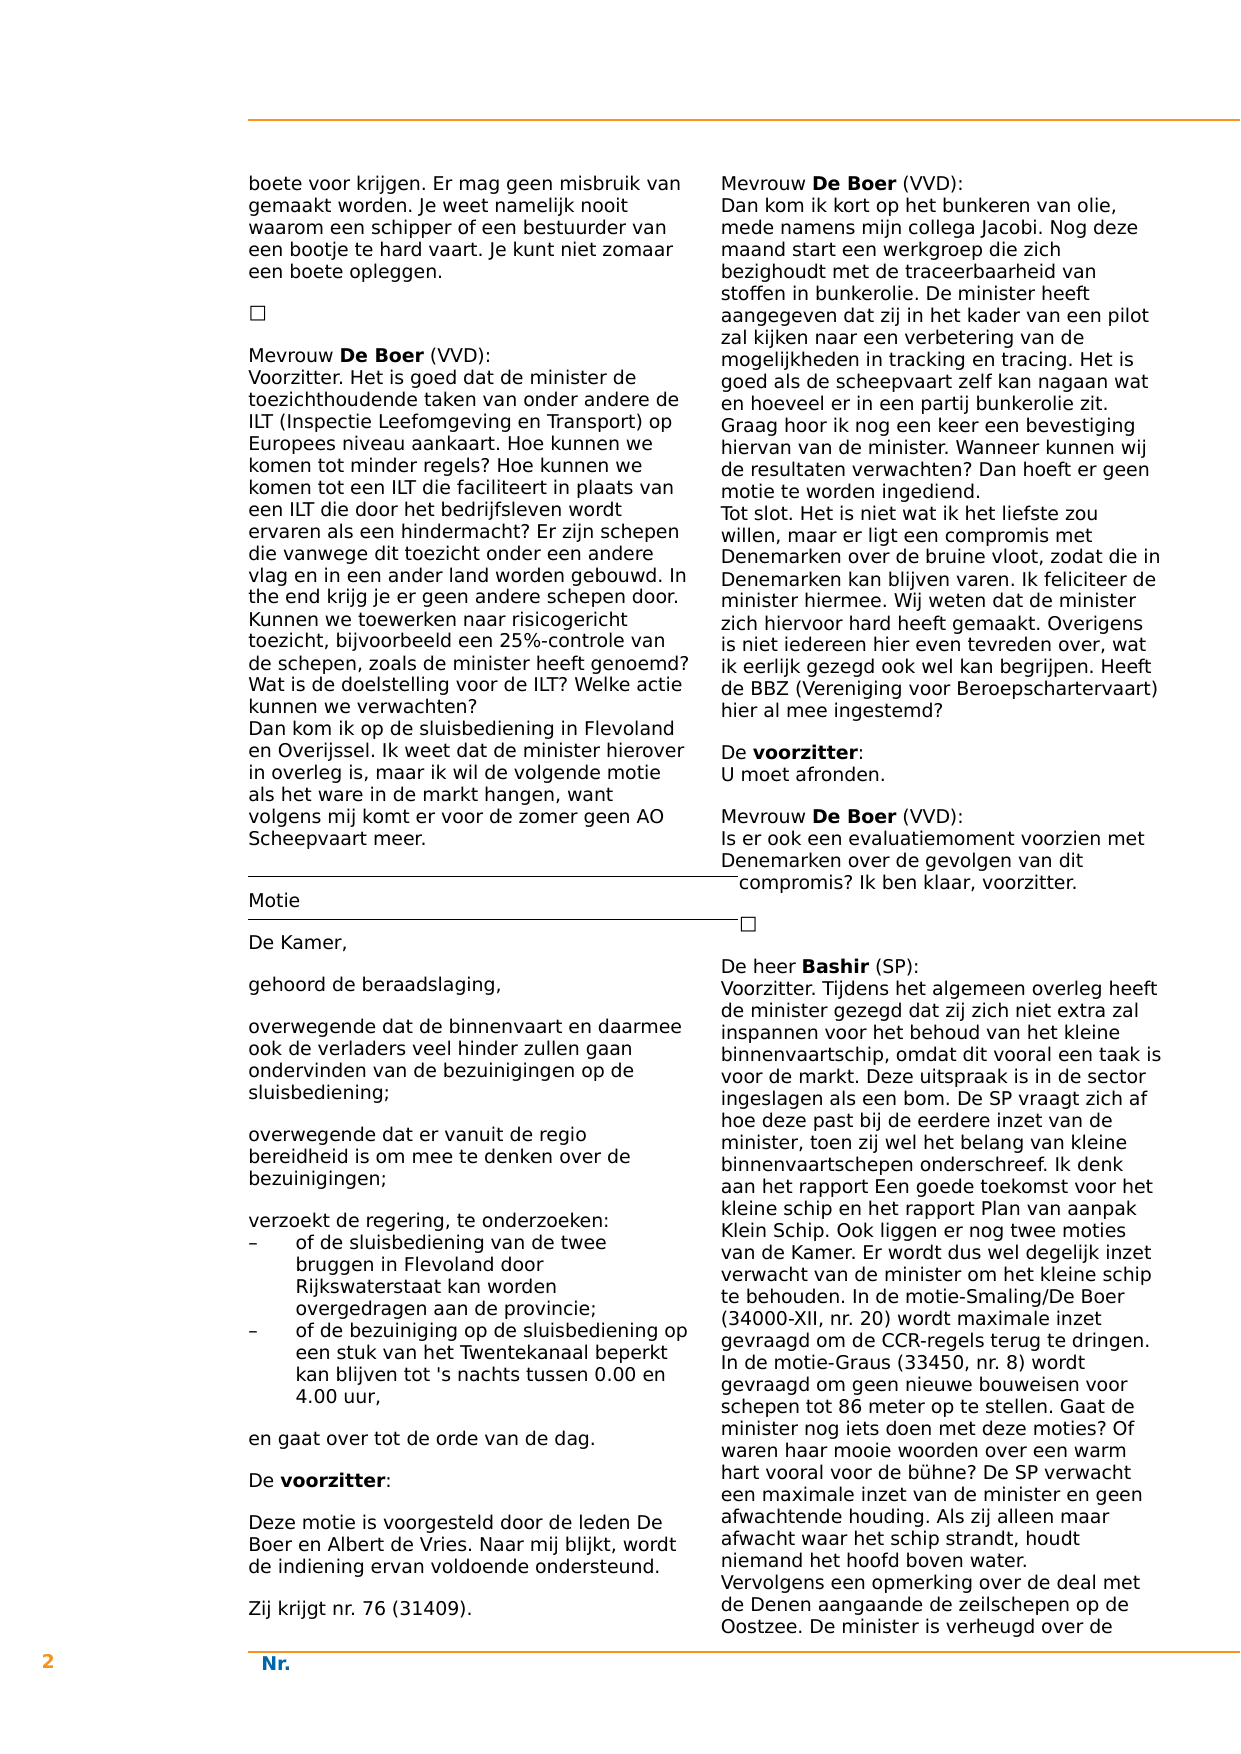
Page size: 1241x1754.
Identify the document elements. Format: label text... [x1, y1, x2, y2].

text Mevrouw De Boer (VVD): [721, 173, 1163, 195]
text Deze motie is voorgesteld door de leden De Boer en Albert de Vries. Naar mij blijkt, wordt de indiening ervan voldoende ondersteund. [248, 1512, 691, 1578]
text De Kamer, [248, 932, 691, 954]
text Dan kom ik op de sluisbediening in Flevoland en Overijssel. Ik weet dat de minister hierover in overleg is, maar ik wil de volgende motie als het ware in de markt hangen, want volgens mij komt er voor de zomer geen AO Scheepvaart meer. [248, 718, 691, 850]
text ⬜ [721, 914, 1163, 936]
text U moet afronden. [721, 764, 1163, 786]
list of de bezuiniging op de sluisbediening op een stuk van het Twentekanaal beperkt kan blijven tot 's nachts tussen 0.00 en 4.00 uur, [248, 1320, 691, 1408]
text Zij krijgt nr. 76 (31409). [248, 1598, 691, 1619]
text Dan kom ik kort op het bunkeren van olie, mede namens mijn collega Jacobi. Nog deze maand start een werkgroep die zich bezighoudt met de traceerbaarheid van stoffen in bunkerolie. De minister heeft aangegeven dat zij in het kader van een pilot zal kijken naar een verbetering van de mogelijkheden in tracking en tracing. Het is goed als de scheepvaart zelf kan nagaan wat en hoeveel er in een partij bunkerolie zit. Graag hoor ik nog een keer een bevestiging hiervan van de minister. Wanneer kunnen wij de resultaten verwachten? Dan hoeft er geen motie te worden ingediend. [721, 195, 1163, 502]
text Tot slot. Het is niet wat ik het liefste zou willen, maar er ligt een compromis met Denemarken over de bruine vloot, zodat die in Denemarken kan blijven varen. Ik feliciteer de minister hiermee. Wij weten dat de minister zich hiervoor hard heeft gemaakt. Overigens is niet iedereen hier even tevreden over, wat ik eerlijk gezegd ook wel kan begrijpen. Heeft de BBZ (Vereniging voor Beroepschartervaart) hier al mee ingestemd? [721, 502, 1163, 722]
text overwegende dat er vanuit de regio bereidheid is om mee te denken over de bezuinigingen; [248, 1124, 691, 1190]
text Voorzitter. Tijdens het algemeen overleg heeft de minister gezegd dat zij zich niet extra zal inspannen voor het behoud van het kleine binnenvaartschip, omdat dit vooral een taak is voor de markt. Deze uitspraak is in de sector ingeslagen als een bom. De SP vraagt zich af hoe deze past bij de eerdere inzet van de minister, toen zij wel het belang van kleine binnenvaartschepen onderschreef. Ik denk aan het rapport Een goede toekomst voor het kleine schip en het rapport Plan van aanpak Klein Schip. Ook liggen er nog twee moties van de Kamer. Er wordt dus wel degelijk inzet verwacht van de minister om het kleine schip te behouden. In de motie-Smaling/De Boer (34000-XII, nr. 20) wordt maximale inzet gevraagd om de CCR-regels terug te dringen. In de motie-Graus (33450, nr. 8) wordt gevraagd om geen nieuwe bouweisen voor schepen tot 86 meter op te stellen. Gaat de minister nog iets doen met deze moties? Of waren haar mooie woorden over een warm hart vooral voor de bühne? De SP verwacht een maximale inzet van de minister en geen afwachtende houding. Als zij alleen maar afwacht waar het schip strandt, houdt niemand het hoofd boven water. [721, 978, 1163, 1572]
text boete voor krijgen. Er mag geen misbruik van gemaakt worden. Je weet namelijk nooit waarom een schipper of een bestuurder van een bootje te hard vaart. Je kunt niet zomaar een boete opleggen. [248, 173, 691, 283]
text overwegende dat de binnenvaart en daarmee ook de verladers veel hinder zullen gaan ondervinden van de bezuinigingen op de sluisbediening; [248, 1016, 691, 1104]
text en gaat over tot de orde van de dag. [248, 1428, 691, 1450]
list of de sluisbediening van de twee bruggen in Flevoland door Rijkswaterstaat kan worden overgedragen aan de provincie; [248, 1232, 691, 1320]
text verzoekt de regering, te onderzoeken: [248, 1210, 691, 1232]
text Mevrouw De Boer (VVD): [721, 806, 1163, 828]
text De voorzitter: [248, 1470, 691, 1492]
text De heer Bashir (SP): [721, 956, 1163, 978]
text Is er ook een evaluatiemoment voorzien met Denemarken over de gevolgen van dit compromis? Ik ben klaar, voorzitter. [721, 828, 1163, 894]
text ⬜ [248, 303, 691, 325]
text Mevrouw De Boer (VVD): [248, 345, 691, 367]
text De voorzitter: [721, 742, 1163, 764]
text Voorzitter. Het is goed dat de minister de toezichthoudende taken van onder andere de ILT (Inspectie Leefomgeving en Transport) op Europees niveau aankaart. Hoe kunnen we komen tot minder regels? Hoe kunnen we komen tot een ILT die faciliteert in plaats van een ILT die door het bedrijfsleven wordt ervaren als een hindermacht? Er zijn schepen die vanwege dit toezicht onder een andere vlag en in een ander land worden gebouwd. In the end krijg je er geen andere schepen door. Kunnen we toewerken naar risicogericht toezicht, bijvoorbeeld een 25%-controle van de schepen, zoals de minister heeft genoemd? Wat is de doelstelling voor de ILT? Welke actie kunnen we verwachten? [248, 367, 691, 718]
text gehoord de beraadslaging, [248, 974, 691, 996]
text Motie [248, 890, 691, 912]
text Vervolgens een opmerking over de deal met de Denen aangaande de zeilschepen op de Oostzee. De minister is verheugd over de [721, 1572, 1163, 1637]
